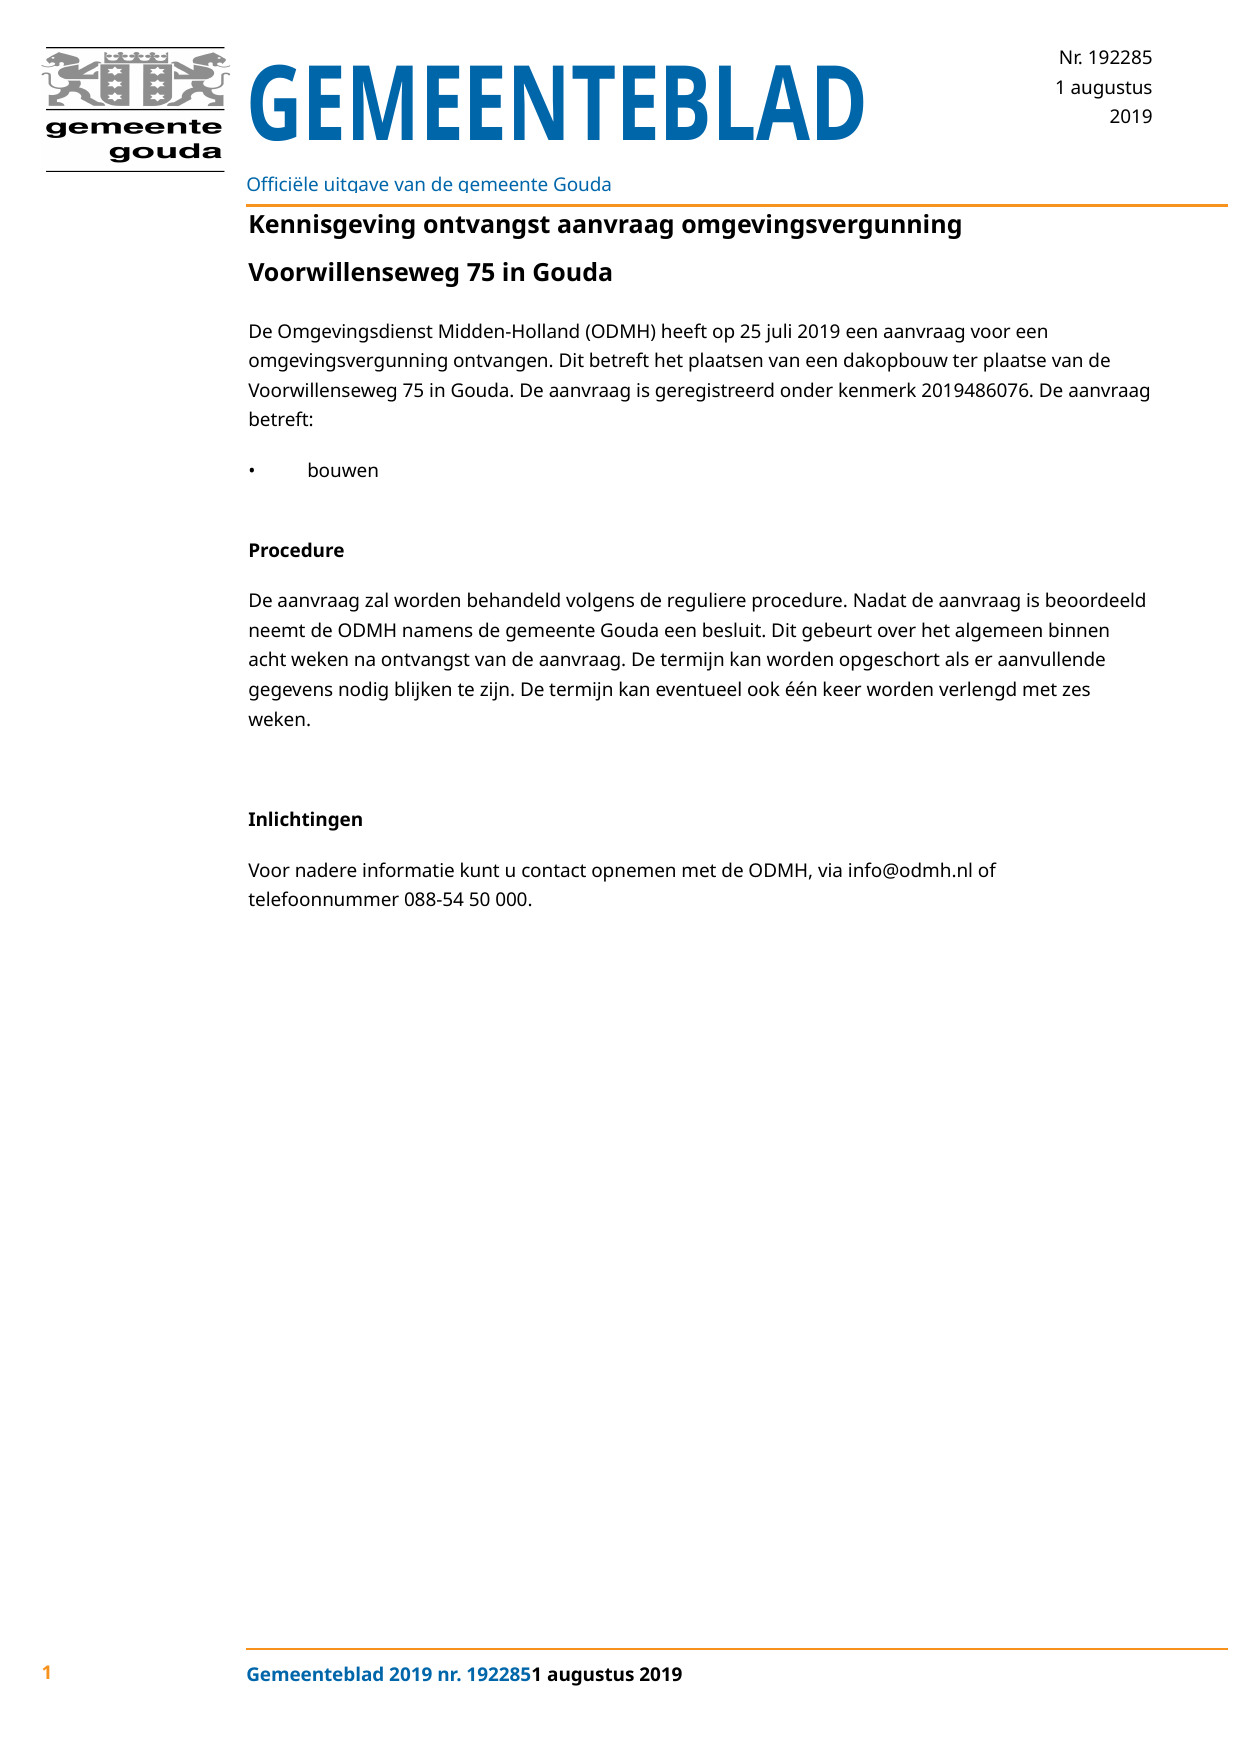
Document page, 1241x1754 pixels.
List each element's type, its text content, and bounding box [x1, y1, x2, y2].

text Voor nadere informatie kunt u contact opnemen met de ODMH, via info@odmh.nl of telefoonnummer 088-54 50 000. [248, 857, 1152, 912]
text De aanvraag zal worden behandeld volgens de reguliere procedure. Nadat de aanvraag is beoordeeld neemt de ODMH namens de gemeente Gouda een besluit. Dit gebeurt over het algemeen binnen acht weken na ontvangst van de aanvraag. De termijn kan worden opgeschort als er aanvullende gegevens nodig blijken te zijn. De termijn kan eventueel ook één keer worden verlengd met zes weken. [248, 587, 1152, 732]
text Kennisgeving ontvangst aanvraag omgevingsvergunning Voorwillenseweg 75 in Gouda [248, 207, 1152, 288]
text Procedure [248, 537, 1152, 563]
text De Omgevingsdienst Midden-Holland (ODMH) heeft op 25 juli 2019 een aanvraag voor een omgevingsvergunning ontvangen. Dit betreft het plaatsen van een dakopbouw ter plaatse van de Voorwillenseweg 75 in Gouda. De aanvraag is geregistreerd onder kenmerk 2019486076. De aanvraag betreft: [248, 318, 1152, 432]
picture [41, 47, 231, 172]
text Inlichtingen [248, 807, 1152, 832]
list bouwen [248, 457, 1152, 483]
